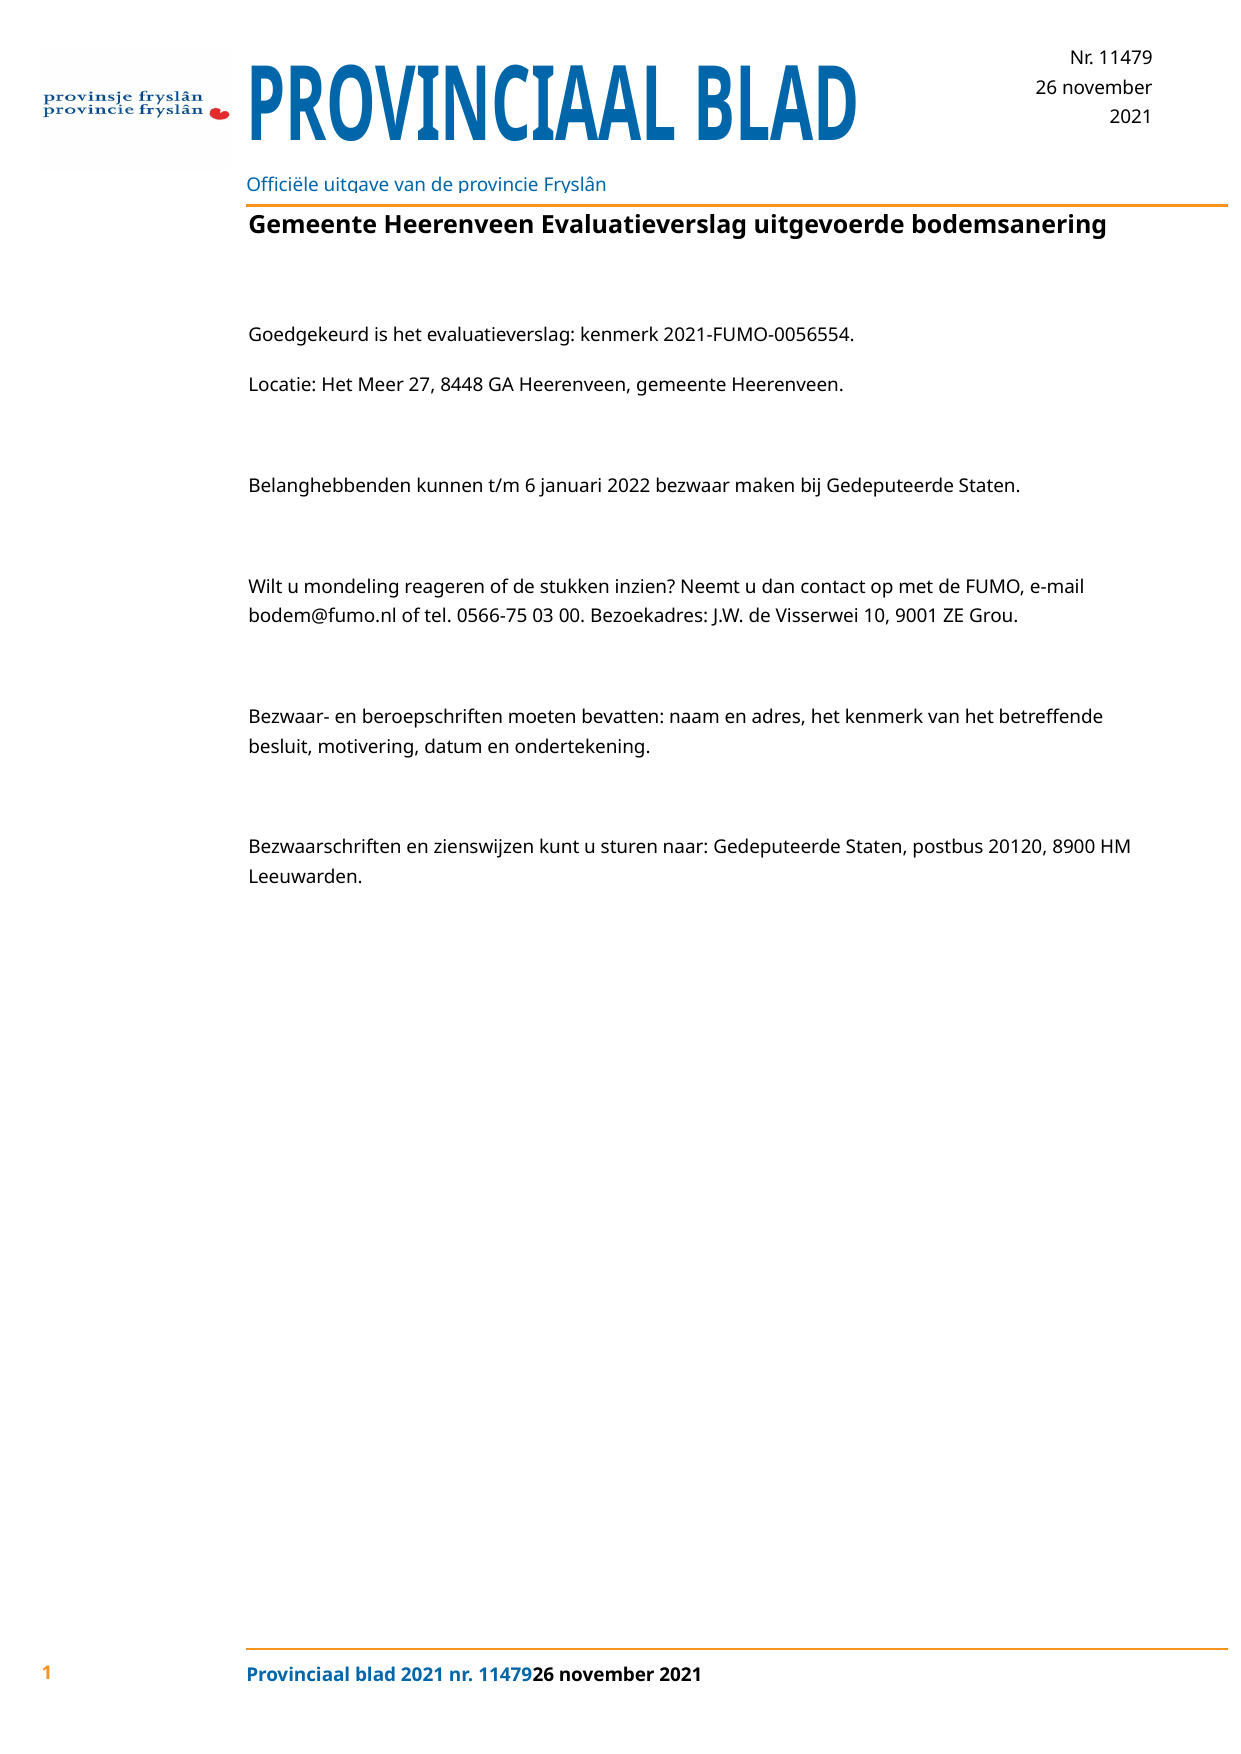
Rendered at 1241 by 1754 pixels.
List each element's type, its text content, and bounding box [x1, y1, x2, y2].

text Goedgekeurd is het evaluatieverslag: kenmerk 2021-FUMO-0056554. [248, 321, 1152, 346]
picture [41, 47, 231, 172]
text Gemeente Heerenveen Evaluatieverslag uitgevoerde bodemsanering [248, 207, 1152, 241]
text Locatie: Het Meer 27, 8448 GA Heerenveen, gemeente Heerenveen. [248, 371, 1152, 397]
text Bezwaar- en beroepschriften moeten bevatten: naam en adres, het kenmerk van het betreffende besluit, motivering, datum en ondertekening. [248, 703, 1152, 758]
text Bezwaarschriften en zienswijzen kunt u sturen naar: Gedeputeerde Staten, postbus 20120, 8900 HM Leeuwarden. [248, 834, 1152, 889]
text Wilt u mondeling reageren of de stukken inzien? Neemt u dan contact op met de FUMO, e-mail bodem@fumo.nl of tel. 0566-75 03 00. Bezoekadres: J.W. de Visserwei 10, 9001 ZE Grou. [248, 573, 1152, 628]
text Belanghebbenden kunnen t/m 6 januari 2022 bezwaar maken bij Gedeputeerde Staten. [248, 472, 1152, 498]
